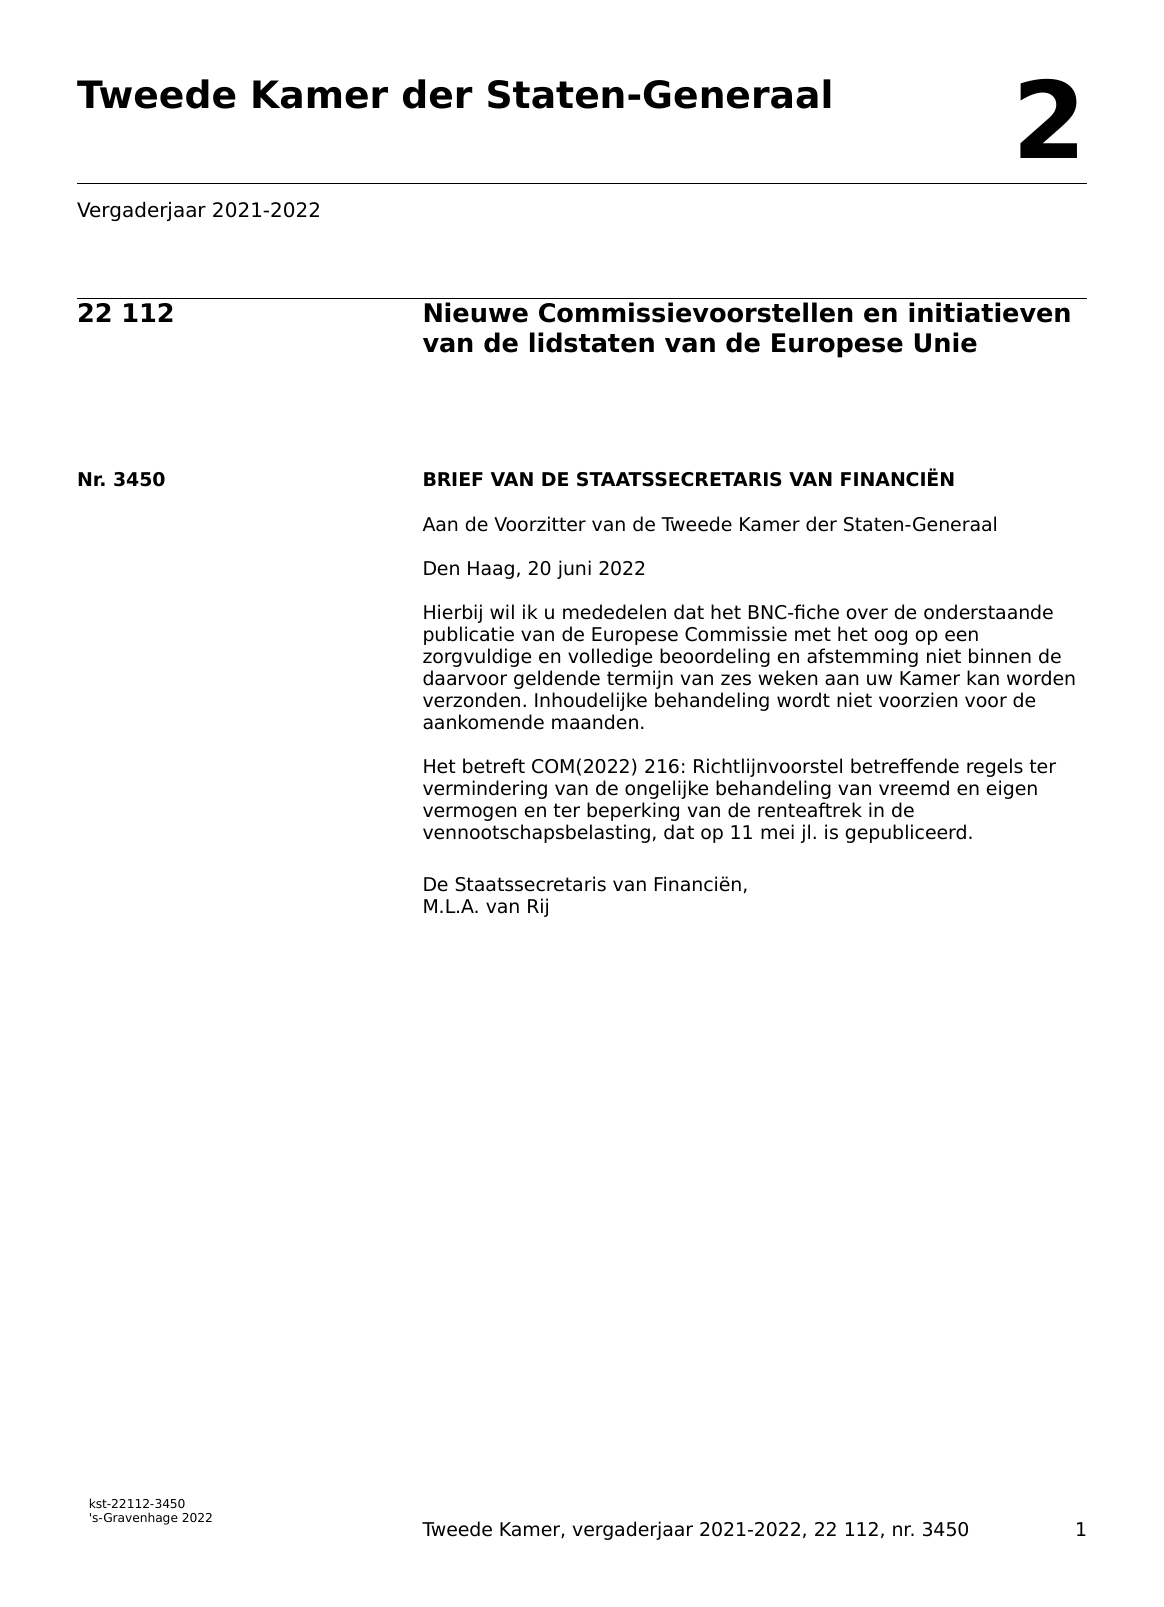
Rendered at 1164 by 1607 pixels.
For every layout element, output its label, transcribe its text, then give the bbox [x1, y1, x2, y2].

text Den Haag, 20 juni 2022 [422, 558, 1087, 580]
text kst-22112-3450 [88, 1497, 323, 1511]
text Hierbij wil ik u mededelen dat het BNC-fiche over de onderstaande publicatie van de Europese Commissie met het oog op een zorgvuldige en volledige beoordeling en afstemming niet binnen de daarvoor geldende termijn van zes weken aan uw Kamer kan worden verzonden. Inhoudelijke behandeling wordt niet voorzien voor de aankomende maanden. [422, 602, 1087, 734]
table_header Tweede Kamer der Staten-Generaal [77, 59, 886, 183]
table_cell Vergaderjaar 2021-2022 [77, 184, 1087, 298]
subtitle 22 112 Nieuwe Commissievoorstellen en initiatieven van de lidstaten van de Europese Unie [77, 299, 1087, 358]
text 's-Gravenhage 2022 [88, 1511, 323, 1525]
subtitle Nr. 3450 BRIEF VAN DE STAATSSECRETARIS VAN FINANCIËN [77, 469, 1087, 491]
text De Staatssecretaris van Financiën, M.L.A. van Rij [422, 874, 1087, 918]
text Aan de Voorzitter van de Tweede Kamer der Staten-Generaal [422, 513, 1087, 536]
text Het betreft COM(2022) 216: Richtlijnvoorstel betreffende regels ter vermindering van de ongelijke behandeling van vreemd en eigen vermogen en ter beperking van de renteaftrek in de vennootschapsbelasting, dat op 11 mei jl. is gepubliceerd. [422, 756, 1087, 844]
table_header 2 [886, 59, 1087, 183]
